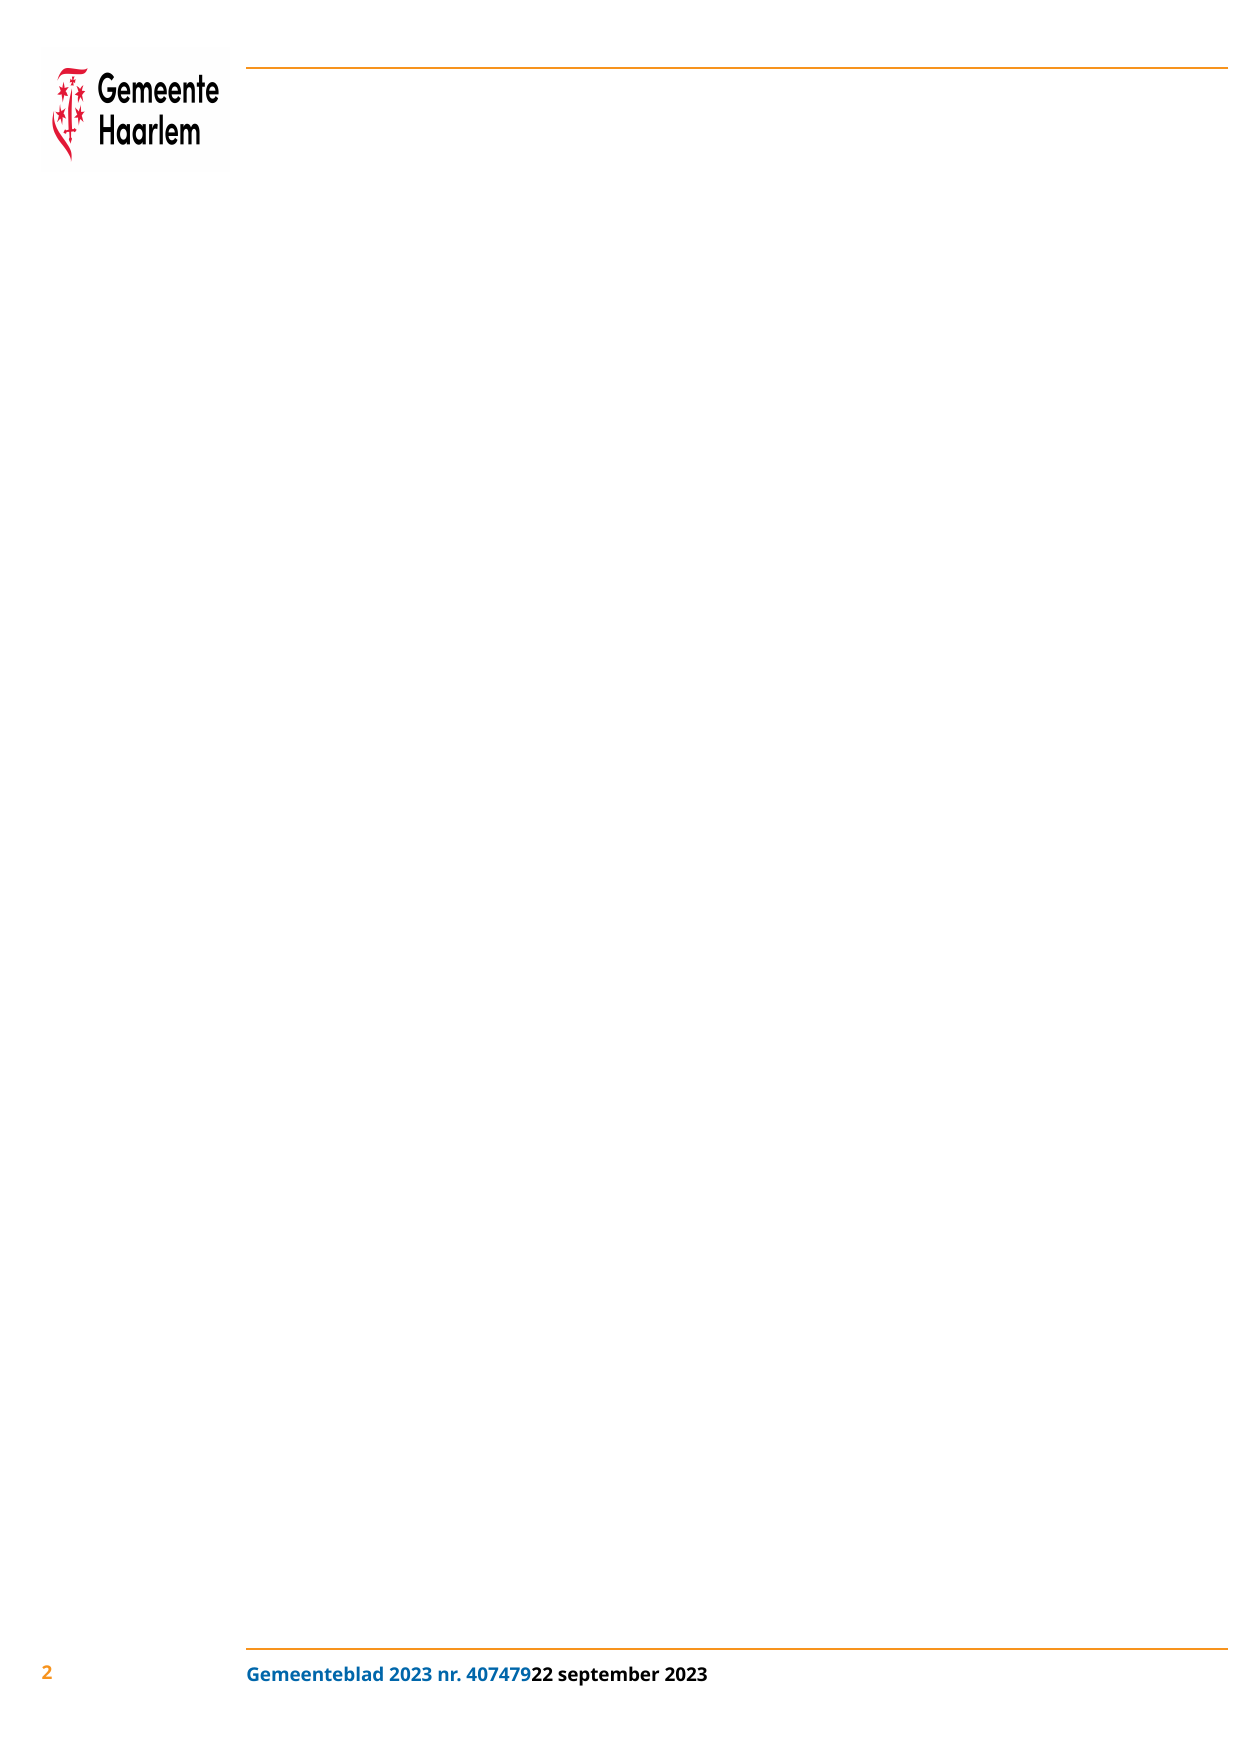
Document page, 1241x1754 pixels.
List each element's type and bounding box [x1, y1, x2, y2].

picture [41, 47, 231, 172]
